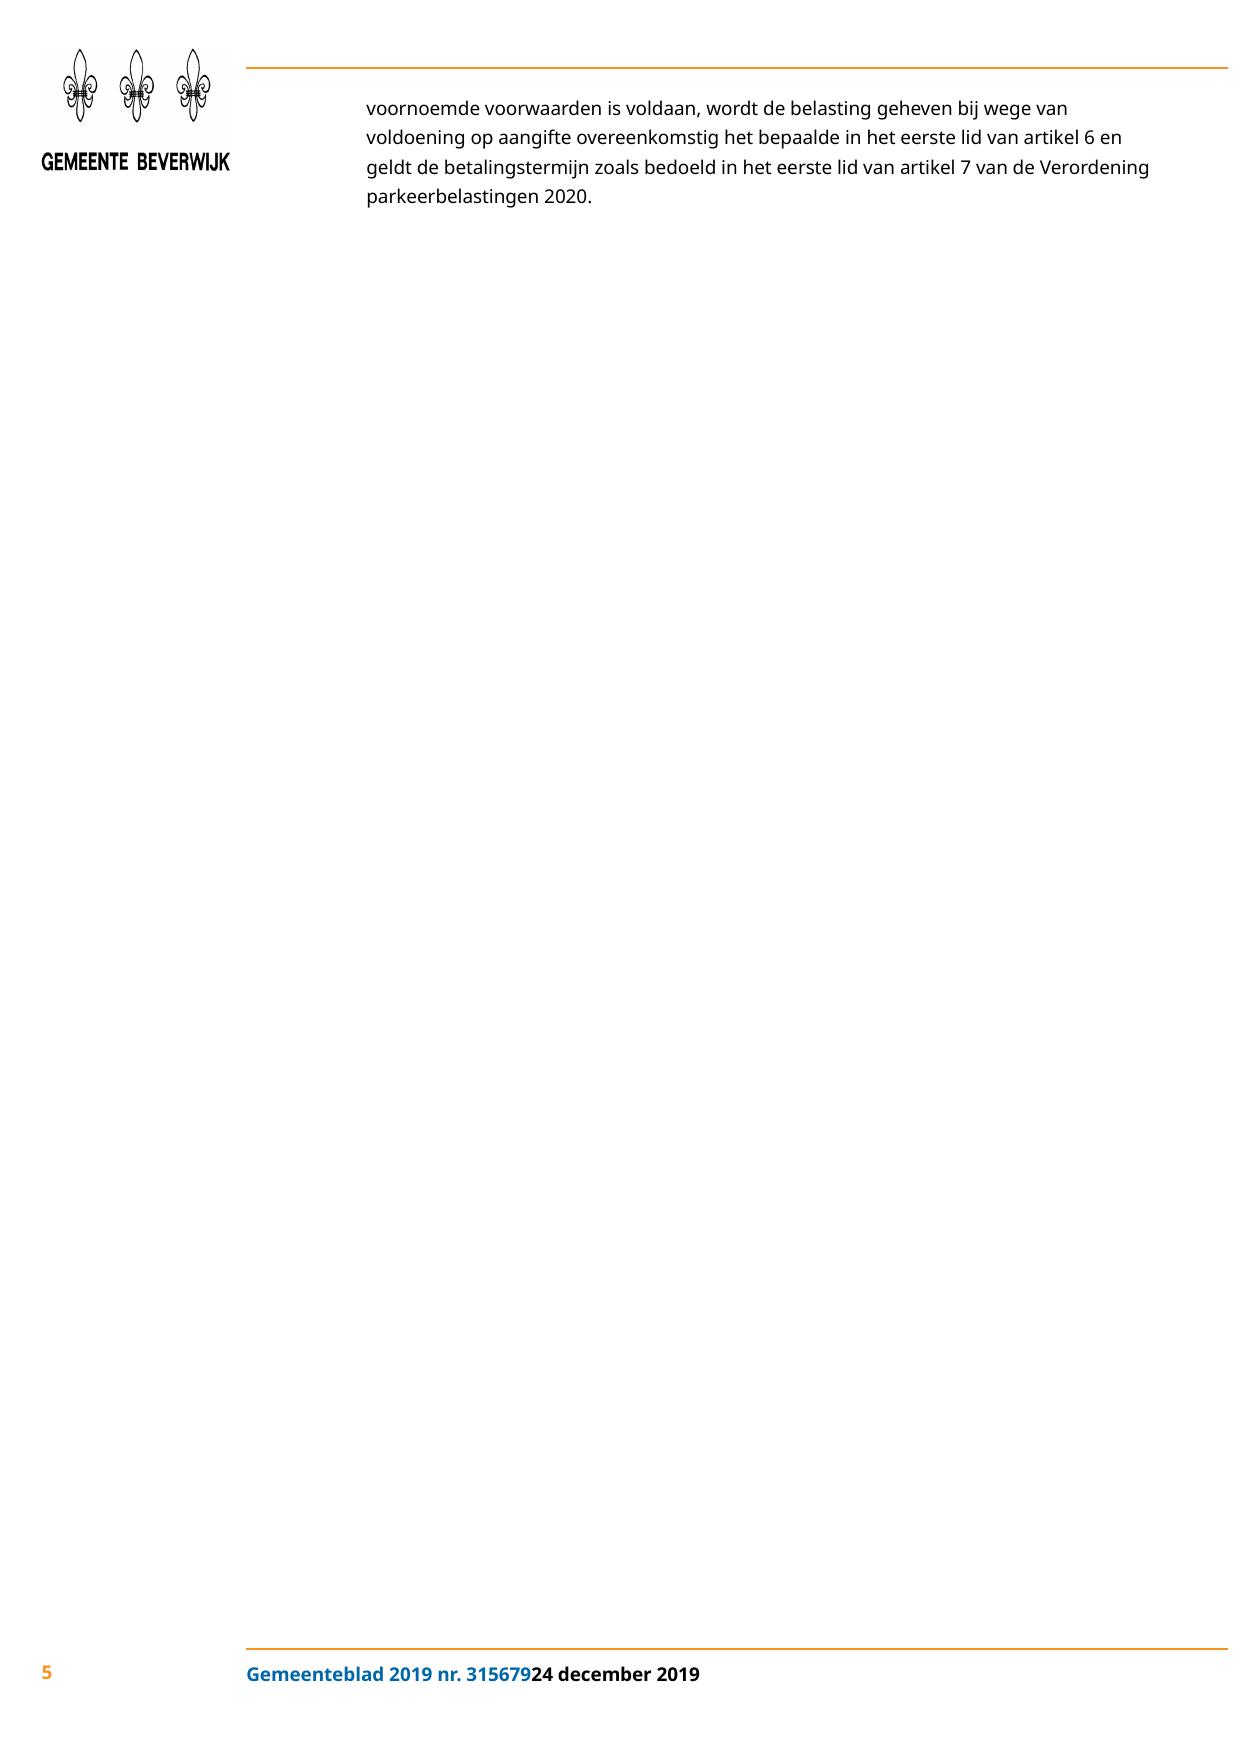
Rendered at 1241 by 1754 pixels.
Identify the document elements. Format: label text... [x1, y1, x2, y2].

list voornoemde voorwaarden is voldaan, wordt de belasting geheven bij wege van voldoening op aangifte overeenkomstig het bepaalde in het eerste lid van artikel 6 en geldt de betalingstermijn zoals bedoeld in het eerste lid van artikel 7 van de Verordening parkeerbelastingen 2020. [307, 95, 1152, 209]
picture [41, 47, 231, 172]
